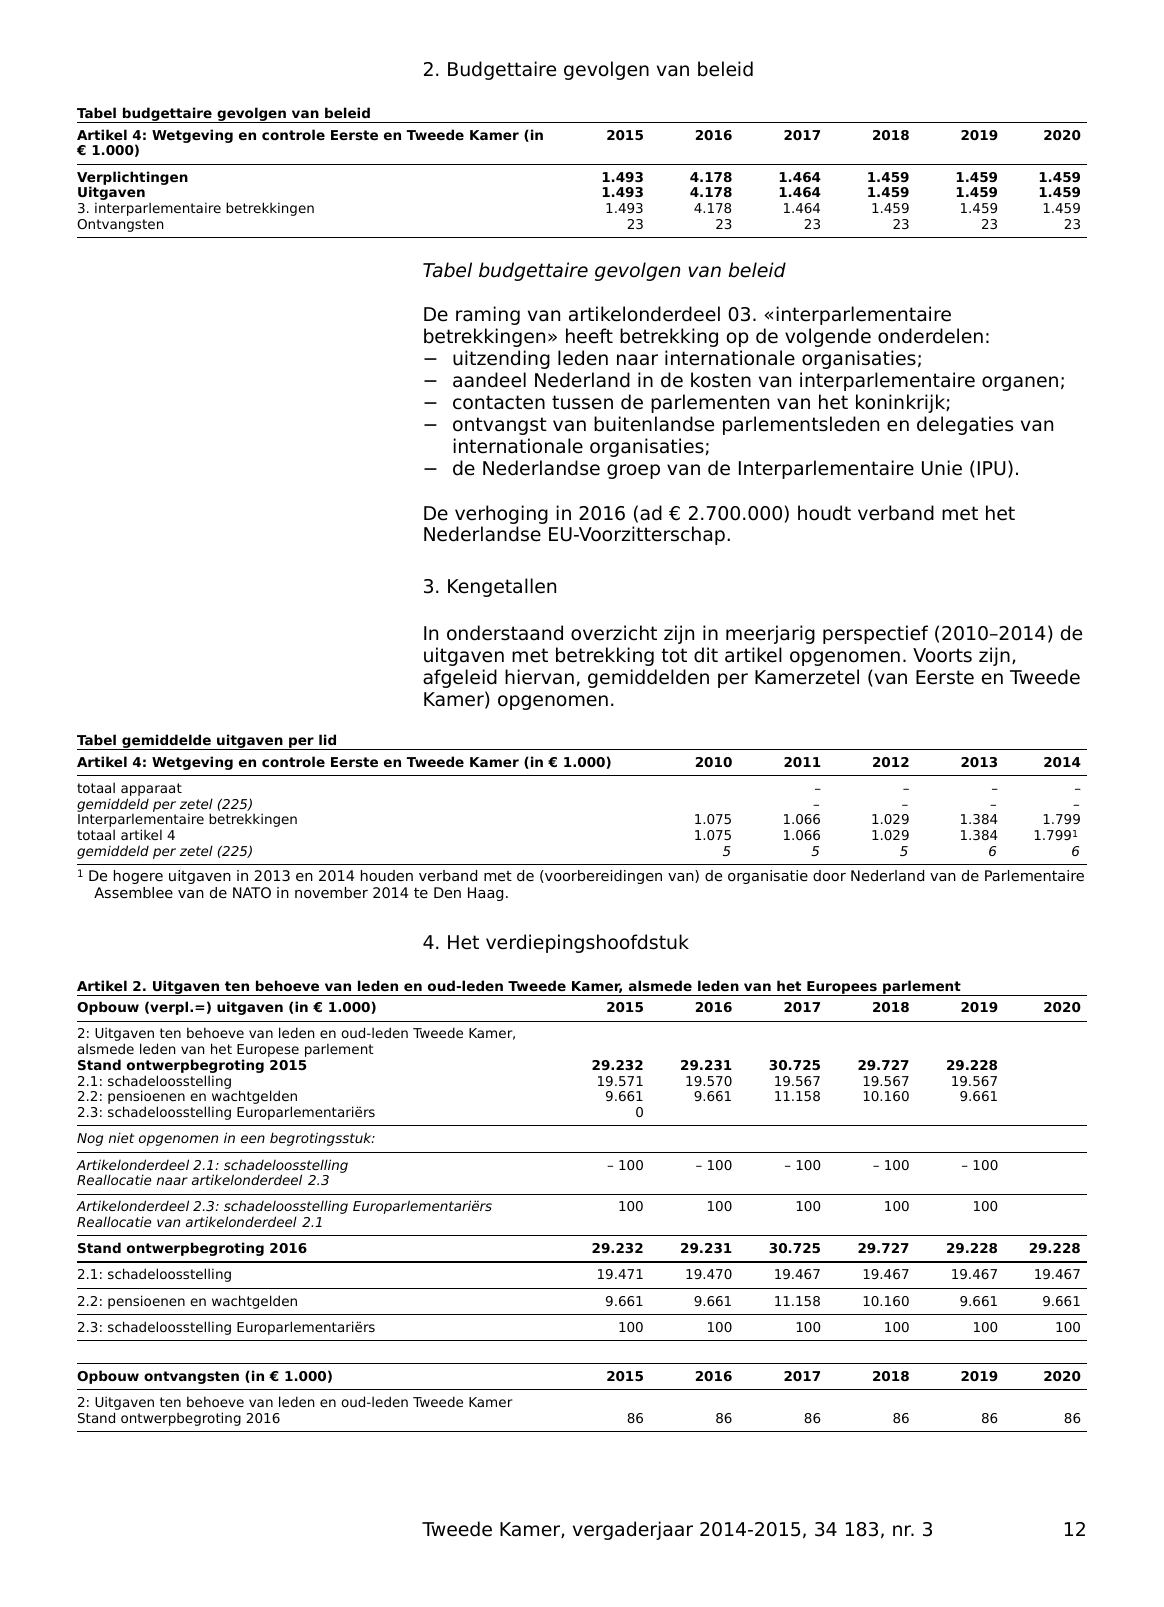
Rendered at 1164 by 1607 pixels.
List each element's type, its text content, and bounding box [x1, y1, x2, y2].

subtitle 3. Kengetallen [422, 576, 1087, 598]
table_cell Stand ontwerpbegroting 2016 [77, 1410, 561, 1431]
table_cell 23 [1004, 217, 1087, 237]
table_cell 9.661 [561, 1289, 649, 1314]
table_cell 100 [1004, 1315, 1087, 1340]
table_cell Artikelonderdeel 2.3: schadeloosstelling Europarlementariërs Reallocatie van artikelonderdeel 2.1 [77, 1195, 561, 1235]
table_cell 29.228 [915, 1236, 1004, 1261]
table_cell 5 [738, 844, 827, 864]
table_cell [1004, 1195, 1087, 1235]
table_cell – [738, 796, 827, 812]
table_cell [827, 1105, 915, 1125]
table_cell Ontvangsten [77, 217, 561, 237]
subtitle 4. Het verdiepingshoofdstuk [422, 932, 1087, 954]
table_cell 19.471 [561, 1263, 649, 1288]
table_cell 2017 [738, 996, 827, 1021]
table_cell 29.727 [827, 1236, 915, 1261]
table_cell [650, 1126, 738, 1152]
table_cell [738, 1022, 827, 1058]
table_cell 100 [738, 1315, 827, 1340]
table_cell 86 [827, 1410, 915, 1431]
table_cell 86 [561, 1410, 649, 1431]
table_cell 23 [827, 217, 915, 237]
table_cell 1.493 [561, 185, 649, 201]
table_cell 4.178 [650, 201, 738, 217]
table_cell 23 [650, 217, 738, 237]
table_cell 2018 [827, 996, 915, 1021]
table_cell 2016 [650, 996, 738, 1021]
table_cell 100 [561, 1315, 649, 1340]
table_cell 10.160 [827, 1289, 915, 1314]
table_cell 11.158 [738, 1289, 827, 1314]
table_cell 9.661 [915, 1089, 1004, 1105]
table_cell 11.158 [738, 1089, 827, 1105]
table_cell 86 [650, 1410, 738, 1431]
table_cell – [827, 776, 915, 796]
table_cell 2017 [738, 123, 827, 164]
table_cell Artikel 4: Wetgeving en controle Eerste en Tweede Kamer (in € 1.000) [77, 750, 649, 775]
table_cell 19.567 [738, 1074, 827, 1089]
table_cell 29.727 [827, 1058, 915, 1073]
table_cell 29.228 [915, 1058, 1004, 1073]
table_cell 2018 [827, 123, 915, 164]
table_cell 9.661 [650, 1289, 738, 1314]
table_cell 19.467 [827, 1263, 915, 1288]
table_cell 4.178 [650, 165, 738, 185]
table_cell 1.066 [738, 828, 827, 844]
table_cell Stand ontwerpbegroting 2015 [77, 1058, 561, 1073]
table_header 2019 [915, 1364, 1004, 1389]
table_cell 3. interparlementaire betrekkingen [77, 201, 561, 217]
table_cell 86 [1004, 1410, 1087, 1431]
table_cell 2010 [650, 750, 738, 775]
table_cell 1.459 [1004, 185, 1087, 201]
table_cell 19.567 [827, 1074, 915, 1089]
table_cell 5 [650, 844, 738, 864]
table_cell – [738, 776, 827, 796]
table_cell 19.467 [738, 1263, 827, 1288]
table_cell 1.459 [915, 165, 1004, 185]
table_cell 1.066 [738, 812, 827, 828]
table_cell 2.3: schadeloosstelling Europarlementariërs [77, 1315, 561, 1340]
table_cell 1.459 [915, 185, 1004, 201]
table_cell – [1004, 796, 1087, 812]
table_cell [1004, 1390, 1087, 1410]
table_cell 86 [915, 1410, 1004, 1431]
table_cell 6 [915, 844, 1004, 864]
table_cell [1004, 1153, 1087, 1193]
table_cell 29.231 [650, 1058, 738, 1073]
table_cell 1.459 [915, 201, 1004, 217]
table_cell 1.459 [827, 185, 915, 201]
table_cell [650, 776, 738, 796]
table_cell [1004, 1058, 1087, 1073]
table_cell gemiddeld per zetel (225) [77, 796, 649, 812]
table_cell 9.661 [1004, 1289, 1087, 1314]
table_cell 1.799 [1004, 812, 1087, 828]
table_cell [915, 1390, 1004, 1410]
table_cell 19.467 [1004, 1263, 1087, 1288]
table_cell 2014 [1004, 750, 1087, 775]
text − aandeel Nederland in de kosten van interparlementaire organen; [422, 370, 1087, 392]
table_cell 23 [561, 217, 649, 237]
table_cell 2.1: schadeloosstelling [77, 1263, 561, 1288]
table_cell [561, 1126, 649, 1152]
table_cell 100 [915, 1195, 1004, 1235]
table_header 2015 [561, 1364, 649, 1389]
table_cell 100 [738, 1195, 827, 1235]
table_cell 2012 [827, 750, 915, 775]
table_cell 6 [1004, 844, 1087, 864]
table_cell Stand ontwerpbegroting 2016 [77, 1236, 561, 1261]
table_cell 19.571 [561, 1074, 649, 1089]
table_cell Artikel 4: Wetgeving en controle Eerste en Tweede Kamer (in € 1.000) [77, 123, 561, 164]
table_cell 19.567 [915, 1074, 1004, 1089]
table_header 2018 [827, 1364, 915, 1389]
table_cell 1.029 [827, 812, 915, 828]
table_cell 2019 [915, 123, 1004, 164]
table_cell – [915, 796, 1004, 812]
table_cell 100 [650, 1195, 738, 1235]
table_cell – [1004, 776, 1087, 796]
table_cell 2.2: pensioenen en wachtgelden [77, 1089, 561, 1105]
table_cell Opbouw (verpl.=) uitgaven (in € 1.000) [77, 996, 561, 1021]
table_cell 100 [561, 1195, 649, 1235]
text De raming van artikelonderdeel 03. «interparlementaire betrekkingen» heeft betrekking op de volgende onderdelen: [422, 304, 1087, 348]
table_cell 100 [915, 1315, 1004, 1340]
text − de Nederlandse groep van de Interparlementaire Unie (IPU). [422, 458, 1087, 480]
table_cell 100 [827, 1315, 915, 1340]
table_cell 29.232 [561, 1236, 649, 1261]
table_header 2017 [738, 1364, 827, 1389]
table_header Tabel gemiddelde uitgaven per lid [77, 733, 1087, 749]
table_cell 19.467 [915, 1263, 1004, 1288]
table_cell 9.661 [561, 1089, 649, 1105]
table_cell 1.464 [738, 185, 827, 201]
subtitle 2. Budgettaire gevolgen van beleid [422, 59, 1087, 81]
table_cell [650, 796, 738, 812]
table_cell 1.384 [915, 828, 1004, 844]
table_cell 9.661 [915, 1289, 1004, 1314]
table_cell 1.459 [827, 165, 915, 185]
table_cell 1.459 [1004, 165, 1087, 185]
table_cell 1 De hogere uitgaven in 2013 en 2014 houden verband met de (voorbereidingen van) de organisatie door Nederland van de Parlementaire Assemblee van de NATO in november 2014 te Den Haag. [77, 865, 1087, 902]
table_cell 1.075 [650, 812, 738, 828]
table_cell 1.459 [827, 201, 915, 217]
text − contacten tussen de parlementen van het koninkrijk; [422, 392, 1087, 414]
table_cell gemiddeld per zetel (225) [77, 844, 649, 864]
table_cell 10.160 [827, 1089, 915, 1105]
table_cell 9.661 [650, 1089, 738, 1105]
table_cell 19.570 [650, 1074, 738, 1089]
table_cell 29.231 [650, 1236, 738, 1261]
table_cell Verplichtingen [77, 165, 561, 185]
table_cell 2: Uitgaven ten behoeve van leden en oud-leden Tweede Kamer [77, 1390, 561, 1410]
table_cell 2015 [561, 996, 649, 1021]
table_cell [915, 1126, 1004, 1152]
table_cell 0 [561, 1105, 649, 1125]
table_cell 1.493 [561, 165, 649, 185]
table_cell 1.029 [827, 828, 915, 844]
table_cell 2020 [1004, 123, 1087, 164]
subtitle Tabel budgettaire gevolgen van beleid [422, 260, 1087, 282]
table_cell Nog niet opgenomen in een begrotingsstuk: [77, 1126, 561, 1152]
table_cell 2013 [915, 750, 1004, 775]
table_cell – 100 [561, 1153, 649, 1193]
table_cell 23 [738, 217, 827, 237]
table_header Artikel 2. Uitgaven ten behoeve van leden en oud-leden Tweede Kamer, alsmede leden van het Europees parlement [77, 979, 1087, 994]
table_cell 29.228 [1004, 1236, 1087, 1261]
table_cell Artikelonderdeel 2.1: schadeloosstelling Reallocatie naar artikelonderdeel 2.3 [77, 1153, 561, 1193]
table_cell 23 [915, 217, 1004, 237]
table_cell [1004, 1105, 1087, 1125]
table_cell – 100 [915, 1153, 1004, 1193]
table_header 2016 [650, 1364, 738, 1389]
table_cell 100 [827, 1195, 915, 1235]
table_cell – 100 [827, 1153, 915, 1193]
text − ontvangst van buitenlandse parlementsleden en delegaties van internationale organisaties; [422, 414, 1087, 458]
table_cell – 100 [650, 1153, 738, 1193]
table_cell [1004, 1126, 1087, 1152]
table_cell 19.470 [650, 1263, 738, 1288]
table_cell [915, 1105, 1004, 1125]
table_cell 30.725 [738, 1058, 827, 1073]
text De verhoging in 2016 (ad € 2.700.000) houdt verband met het Nederlandse EU-Voorzitterschap. [422, 502, 1087, 546]
table_cell totaal apparaat [77, 776, 649, 796]
text − uitzending leden naar internationale organisaties; [422, 348, 1087, 370]
table_cell 2020 [1004, 996, 1087, 1021]
table_cell 1.464 [738, 201, 827, 217]
table_cell [1004, 1022, 1087, 1058]
table_cell [827, 1390, 915, 1410]
table_cell [1004, 1089, 1087, 1105]
table_cell 2016 [650, 123, 738, 164]
table_cell totaal artikel 4 [77, 828, 649, 844]
table_cell [650, 1390, 738, 1410]
table_cell 2019 [915, 996, 1004, 1021]
table_cell 2.2: pensioenen en wachtgelden [77, 1289, 561, 1314]
table_cell [1004, 1074, 1087, 1089]
table_header Opbouw ontvangsten (in € 1.000) [77, 1364, 561, 1389]
table_cell 29.232 [561, 1058, 649, 1073]
table_cell 86 [738, 1410, 827, 1431]
table_cell 4.178 [650, 185, 738, 201]
table_cell [650, 1022, 738, 1058]
table_cell 2015 [561, 123, 649, 164]
table_cell [650, 1105, 738, 1125]
table_cell 1.075 [650, 828, 738, 844]
table_cell 1.384 [915, 812, 1004, 828]
table_cell – [915, 776, 1004, 796]
table_cell – 100 [738, 1153, 827, 1193]
table_cell [738, 1126, 827, 1152]
table_cell – [827, 796, 915, 812]
table_cell 2.1: schadeloosstelling [77, 1074, 561, 1089]
table_cell [738, 1105, 827, 1125]
table_cell [561, 1022, 649, 1058]
table_cell 2011 [738, 750, 827, 775]
table_cell 1.459 [1004, 201, 1087, 217]
table_header 2020 [1004, 1364, 1087, 1389]
text In onderstaand overzicht zijn in meerjarig perspectief (2010–2014) de uitgaven met betrekking tot dit artikel opgenomen. Voorts zijn, afgeleid hiervan, gemiddelden per Kamerzetel (van Eerste en Tweede Kamer) opgenomen. [422, 623, 1087, 711]
table_cell [827, 1126, 915, 1152]
table_cell [827, 1022, 915, 1058]
table_cell [738, 1390, 827, 1410]
table_cell 2.3: schadeloosstelling Europarlementariërs [77, 1105, 561, 1125]
table_cell 5 [827, 844, 915, 864]
table_cell 2: Uitgaven ten behoeve van leden en oud-leden Tweede Kamer, alsmede leden van het Europese parlement [77, 1022, 561, 1058]
table_cell 100 [650, 1315, 738, 1340]
table_cell [561, 1390, 649, 1410]
table_cell 1.493 [561, 201, 649, 217]
table_cell Uitgaven [77, 185, 561, 201]
table_cell 30.725 [738, 1236, 827, 1261]
table_cell Interparlementaire betrekkingen [77, 812, 649, 828]
table_header Tabel budgettaire gevolgen van beleid [77, 106, 1087, 122]
table_cell [915, 1022, 1004, 1058]
table_cell 1.7991 [1004, 828, 1087, 844]
table_cell 1.464 [738, 165, 827, 185]
